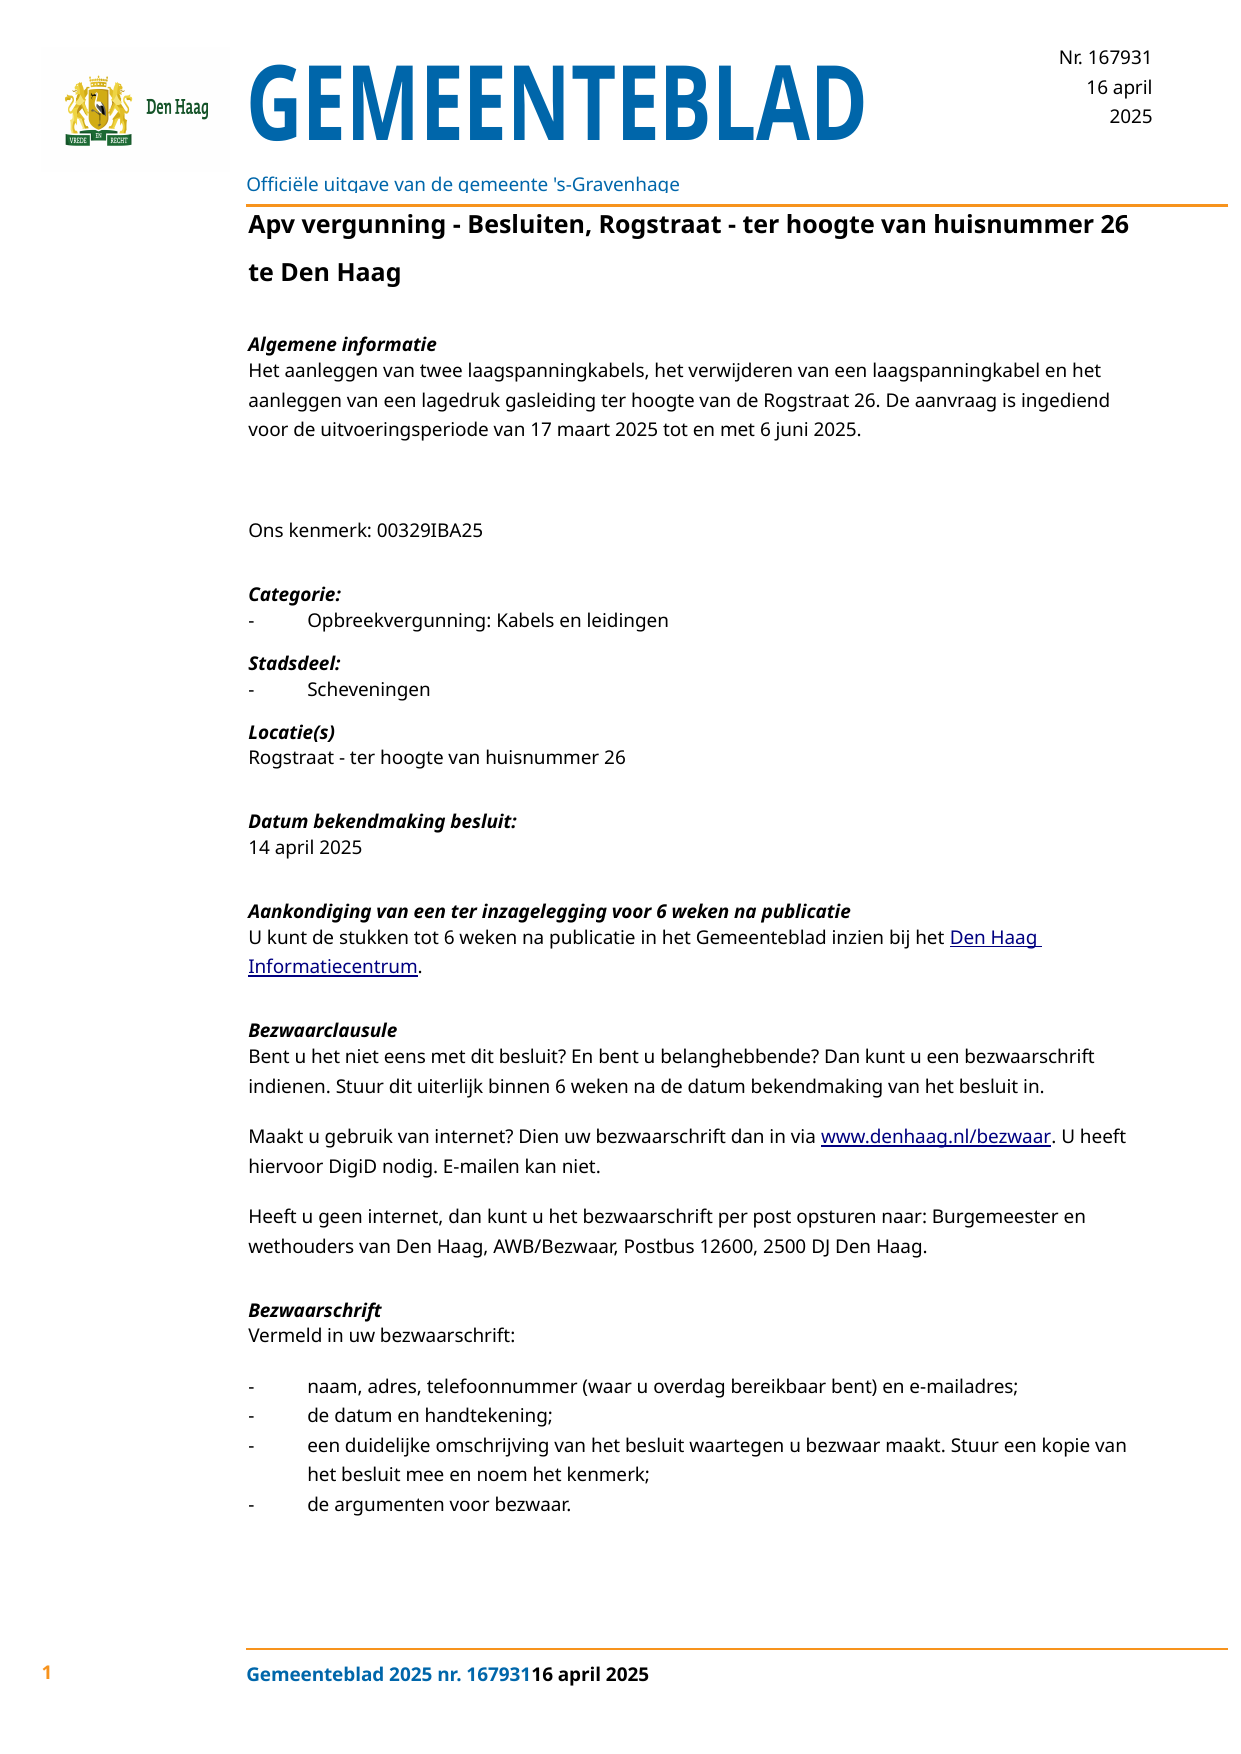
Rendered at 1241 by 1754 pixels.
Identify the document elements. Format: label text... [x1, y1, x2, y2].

text 14 april 2025 [248, 834, 1152, 860]
text Aankondiging van een ter inzagelegging voor 6 weken na publicatie [248, 898, 1152, 924]
text U kunt de stukken tot 6 weken na publicatie in het Gemeenteblad inzien bij het Den Haag Informatiecentrum. [248, 924, 1152, 979]
text Algemene informatie [248, 331, 1152, 357]
text Apv vergunning - Besluiten, Rogstraat - ter hoogte van huisnummer 26 te Den Haag [248, 207, 1152, 288]
text Heeft u geen internet, dan kunt u het bezwaarschrift per post opsturen naar: Burgemeester en wethouders van Den Haag, AWB/Bezwaar, Postbus 12600, 2500 DJ Den Haag. [248, 1203, 1152, 1258]
picture [41, 47, 231, 172]
list de datum en handtekening; [248, 1402, 1152, 1428]
text Stadsdeel: [248, 650, 1152, 676]
list de argumenten voor bezwaar. [248, 1491, 1152, 1517]
text Bezwaarclausule [248, 1017, 1152, 1043]
text Locatie(s) [248, 719, 1152, 744]
text Datum bekendmaking besluit: [248, 808, 1152, 834]
text Bezwaarschrift [248, 1297, 1152, 1322]
list Scheveningen [248, 676, 1152, 701]
list naam, adres, telefoonnummer (waar u overdag bereikbaar bent) en e-mailadres; [248, 1373, 1152, 1399]
text Het aanleggen van twee laagspanningkabels, het verwijderen van een laagspanningkabel en het aanleggen van een lagedruk gasleiding ter hoogte van de Rogstraat 26. De aanvraag is ingediend voor de uitvoeringsperiode van 17 maart 2025 tot en met 6 juni 2025. [248, 357, 1152, 442]
text Categorie: [248, 581, 1152, 607]
text Maakt u gebruik van internet? Dien uw bezwaarschrift dan in via www.denhaag.nl/bezwaar. U heeft hiervoor DigiD nodig. E-mailen kan niet. [248, 1123, 1152, 1178]
list een duidelijke omschrijving van het besluit waartegen u bezwaar maakt. Stuur een kopie van het besluit mee en noem het kenmerk; [248, 1432, 1152, 1487]
list Opbreekvergunning: Kabels en leidingen [248, 607, 1152, 633]
text Rogstraat - ter hoogte van huisnummer 26 [248, 744, 1152, 770]
text Bent u het niet eens met dit besluit? En bent u belanghebbende? Dan kunt u een bezwaarschrift indienen. Stuur dit uiterlijk binnen 6 weken na de datum bekendmaking van het besluit in. [248, 1043, 1152, 1098]
text Ons kenmerk: 00329IBA25 [248, 517, 1152, 543]
text Vermeld in uw bezwaarschrift: [248, 1322, 1152, 1348]
